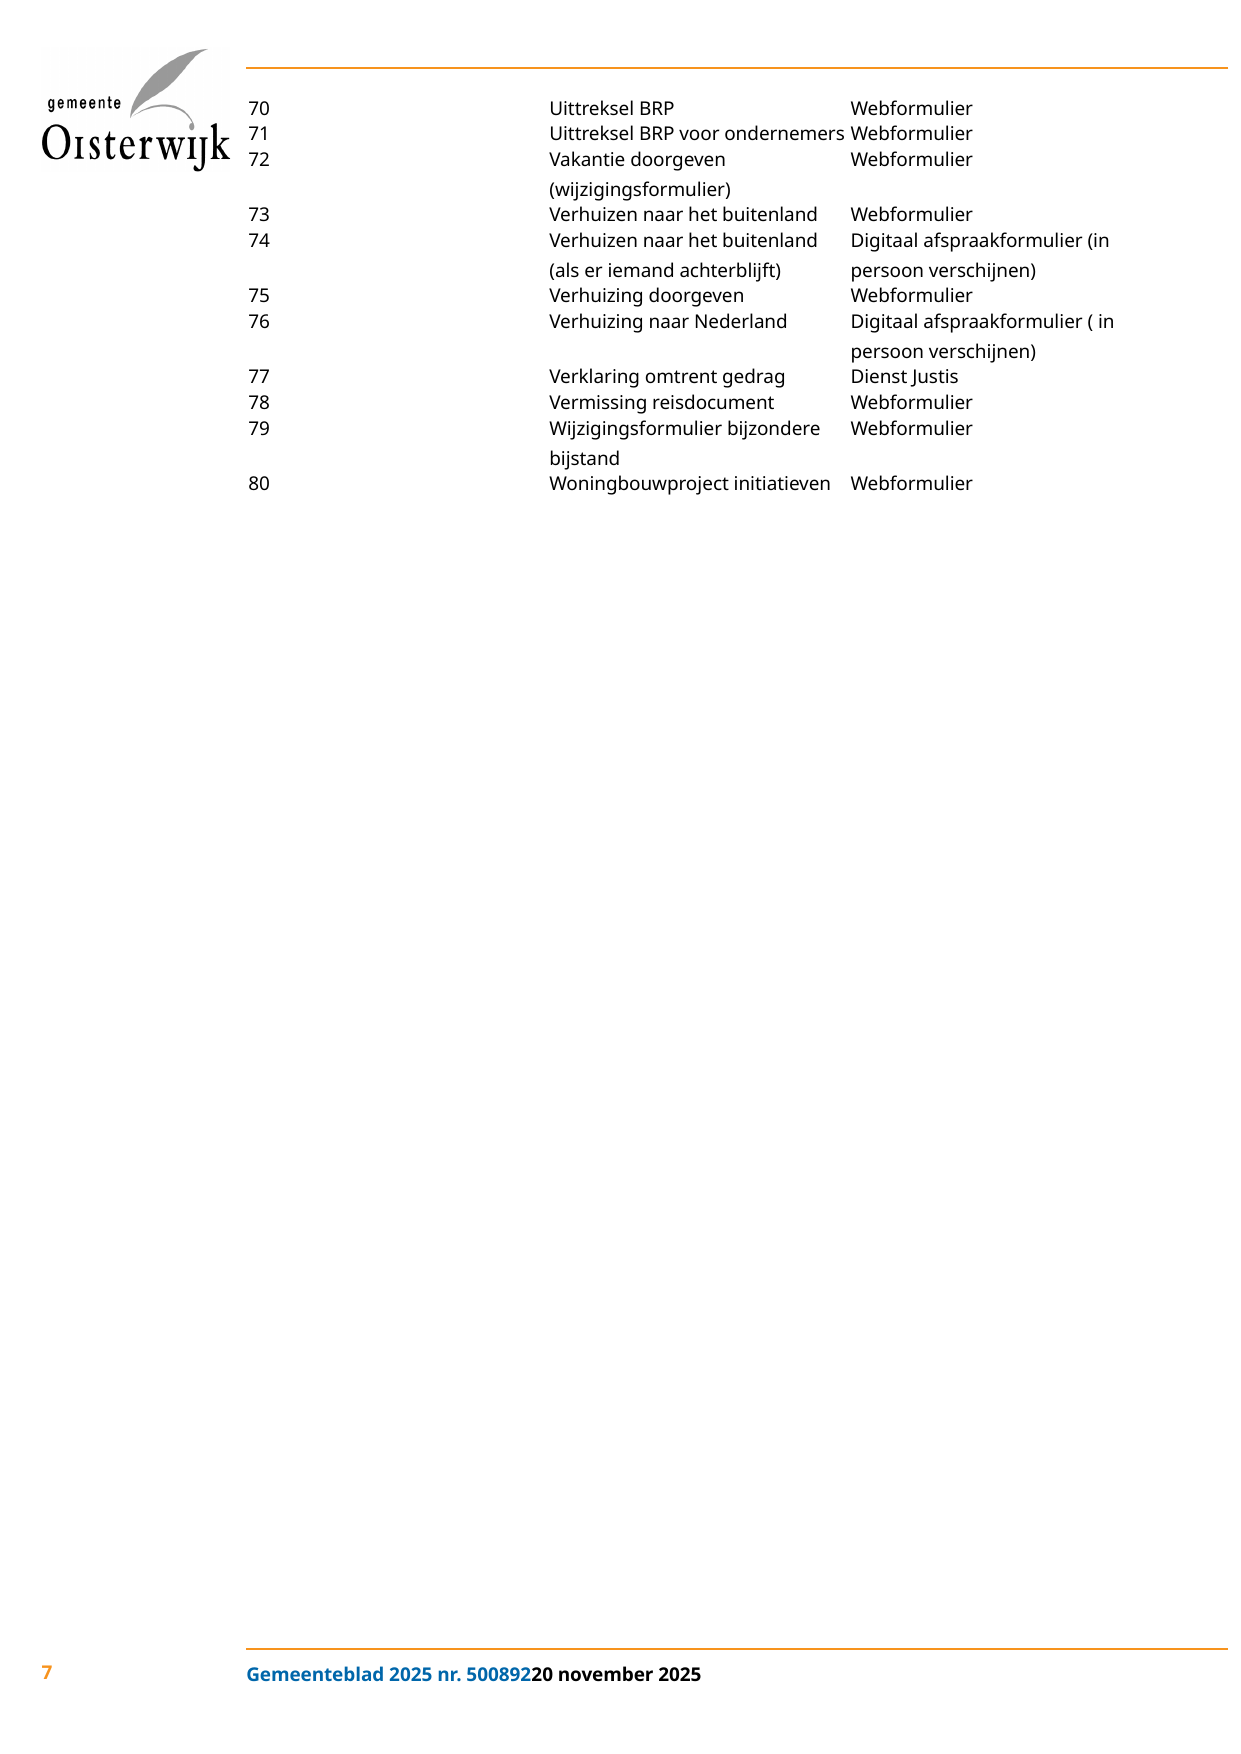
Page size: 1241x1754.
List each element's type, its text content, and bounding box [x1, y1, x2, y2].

picture [41, 47, 231, 172]
table_cell Webformulier [850, 121, 1152, 146]
table_cell 70 [248, 95, 549, 121]
table_cell Verhuizing naar Nederland [549, 308, 850, 364]
table_cell Dienst Justis [850, 364, 1152, 389]
table_cell Uittreksel BRP [549, 95, 850, 121]
table_cell Vermissing reisdocument [549, 389, 850, 415]
table_cell 75 [248, 283, 549, 308]
table_cell Verhuizen naar het buitenland (als er iemand achterblijft) [549, 227, 850, 283]
table_cell 72 [248, 146, 549, 202]
table_cell 80 [248, 470, 549, 496]
table_cell Digitaal afspraakformulier ( in persoon verschijnen) [850, 308, 1152, 364]
table_cell Webformulier [850, 202, 1152, 227]
table_cell Webformulier [850, 389, 1152, 415]
table_cell 78 [248, 389, 549, 415]
table_cell Verhuizing doorgeven [549, 283, 850, 308]
table_cell Verklaring omtrent gedrag [549, 364, 850, 389]
table_cell Woningbouwproject initiatieven [549, 470, 850, 496]
table_cell Wijzigingsformulier bijzondere bijstand [549, 415, 850, 470]
table_cell Webformulier [850, 415, 1152, 470]
table_cell Vakantie doorgeven (wijzigingsformulier) [549, 146, 850, 202]
table_cell Webformulier [850, 470, 1152, 496]
table_cell Uittreksel BRP voor ondernemers [549, 121, 850, 146]
table_cell 79 [248, 415, 549, 470]
table_cell Webformulier [850, 146, 1152, 202]
table_cell 77 [248, 364, 549, 389]
table_cell 71 [248, 121, 549, 146]
table_cell Webformulier [850, 283, 1152, 308]
table_cell 76 [248, 308, 549, 364]
table_cell 74 [248, 227, 549, 283]
table_cell Digitaal afspraakformulier (in persoon verschijnen) [850, 227, 1152, 283]
table_cell 73 [248, 202, 549, 227]
table_cell Verhuizen naar het buitenland [549, 202, 850, 227]
table_cell Webformulier [850, 95, 1152, 121]
